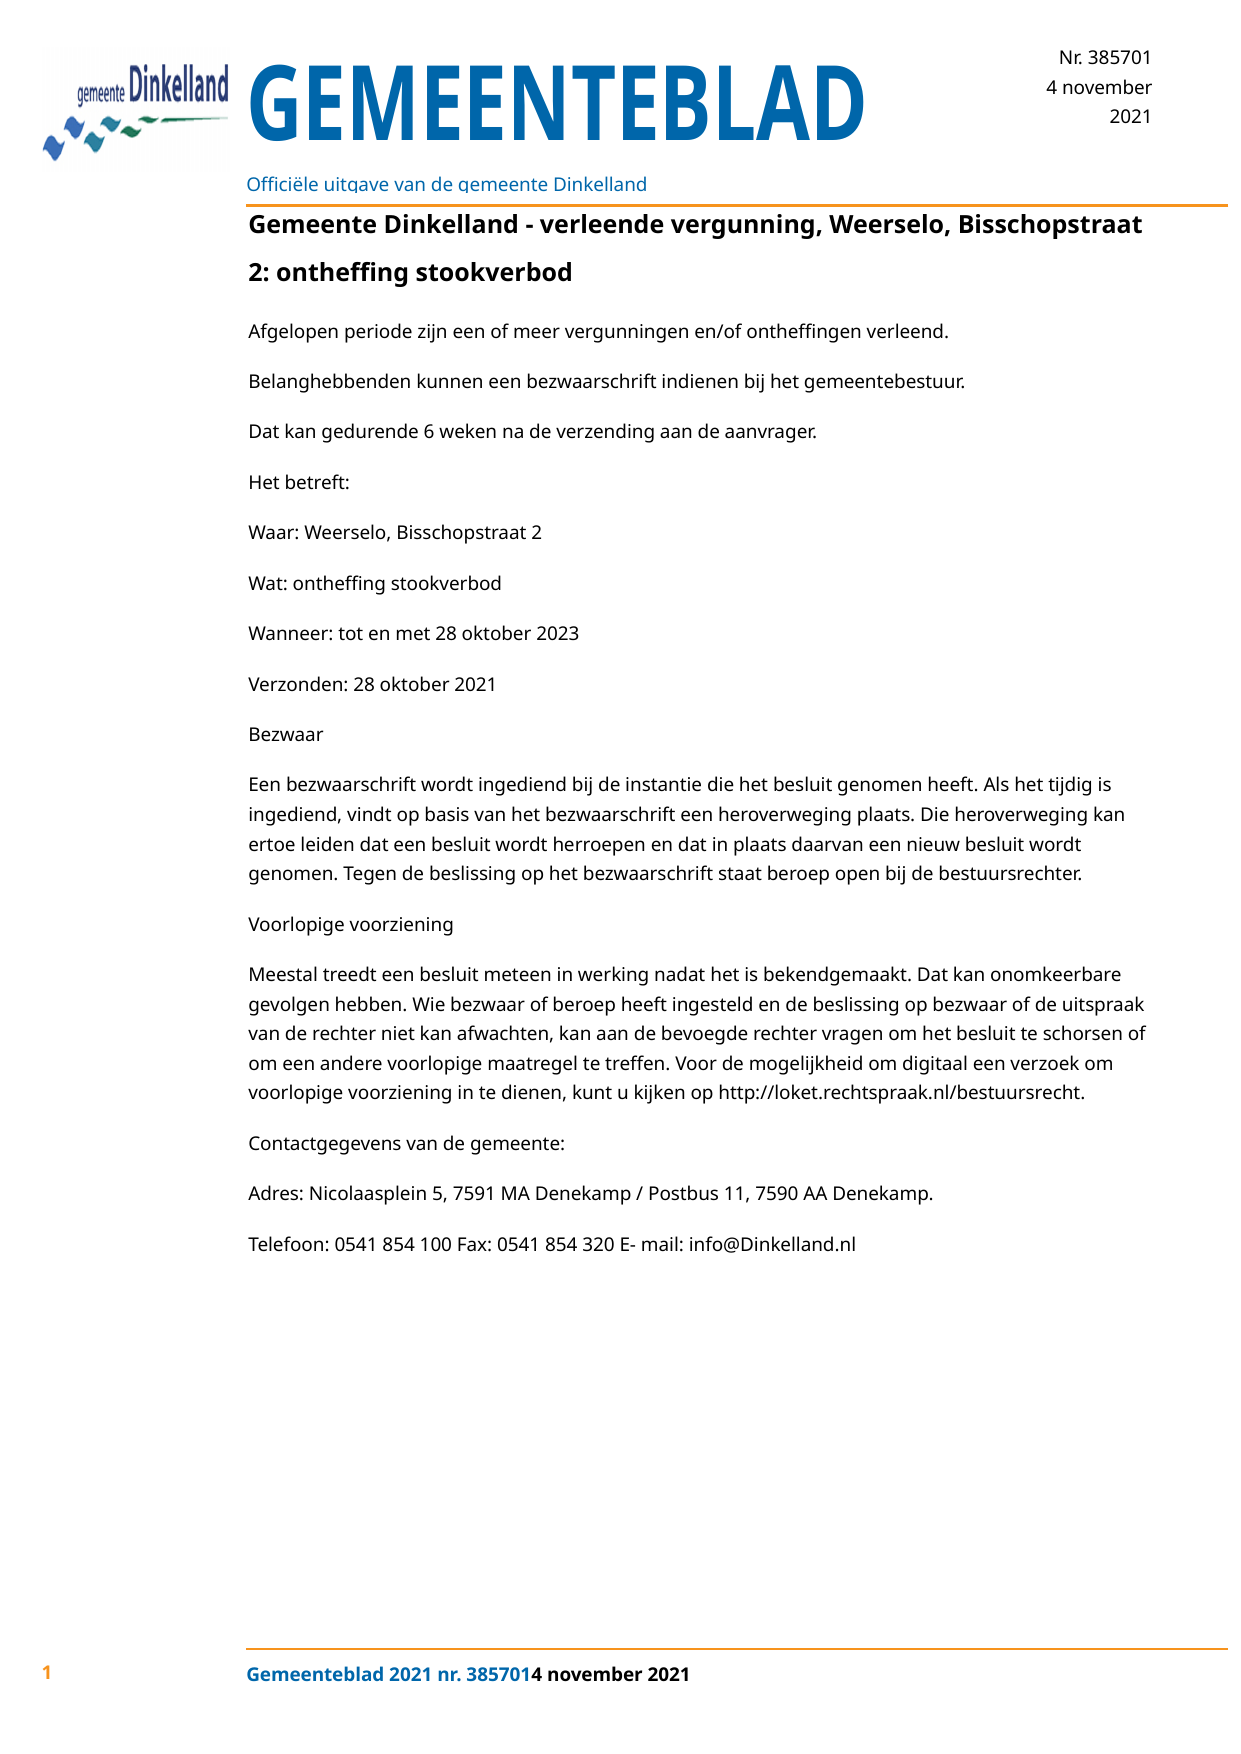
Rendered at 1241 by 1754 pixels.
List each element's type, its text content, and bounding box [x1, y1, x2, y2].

text Waar: Weerselo, Bisschopstraat 2 [248, 519, 1152, 545]
text Verzonden: 28 oktober 2021 [248, 671, 1152, 697]
text Gemeente Dinkelland - verleende vergunning, Weerselo, Bisschopstraat 2: ontheffing stookverbod [248, 207, 1152, 288]
text Contactgegevens van de gemeente: [248, 1130, 1152, 1156]
text Belanghebbenden kunnen een bezwaarschrift indienen bij het gemeentebestuur. [248, 368, 1152, 394]
text Meestal treedt een besluit meteen in werking nadat het is bekendgemaakt. Dat kan onomkeerbare gevolgen hebben. Wie bezwaar of beroep heeft ingesteld en de beslissing op bezwaar of de uitspraak van de rechter niet kan afwachten, kan aan de bevoegde rechter vragen om het besluit te schorsen of om een andere voorlopige maatregel te treffen. Voor de mogelijkheid om digitaal een verzoek om voorlopige voorziening in te dienen, kunt u kijken op http://loket.rechtspraak.nl/bestuursrecht. [248, 961, 1152, 1105]
text Adres: Nicolaasplein 5, 7591 MA Denekamp / Postbus 11, 7590 AA Denekamp. [248, 1180, 1152, 1206]
text Het betreft: [248, 469, 1152, 495]
text Een bezwaarschrift wordt ingediend bij de instantie die het besluit genomen heeft. Als het tijdig is ingediend, vindt op basis van het bezwaarschrift een heroverweging plaats. Die heroverweging kan ertoe leiden dat een besluit wordt herroepen en dat in plaats daarvan een nieuw besluit wordt genomen. Tegen de beslissing op het bezwaarschrift staat beroep open bij de bestuursrechter. [248, 772, 1152, 886]
text Afgelopen periode zijn een of meer vergunningen en/of ontheffingen verleend. [248, 318, 1152, 344]
text Telefoon: 0541 854 100 Fax: 0541 854 320 E- mail: info@Dinkelland.nl [248, 1231, 1152, 1257]
picture [41, 47, 231, 172]
text Wanneer: tot en met 28 oktober 2023 [248, 620, 1152, 646]
text Dat kan gedurende 6 weken na de verzending aan de aanvrager. [248, 419, 1152, 444]
text Bezwaar [248, 721, 1152, 747]
text Voorlopige voorziening [248, 911, 1152, 937]
text Wat: ontheffing stookverbod [248, 570, 1152, 596]
